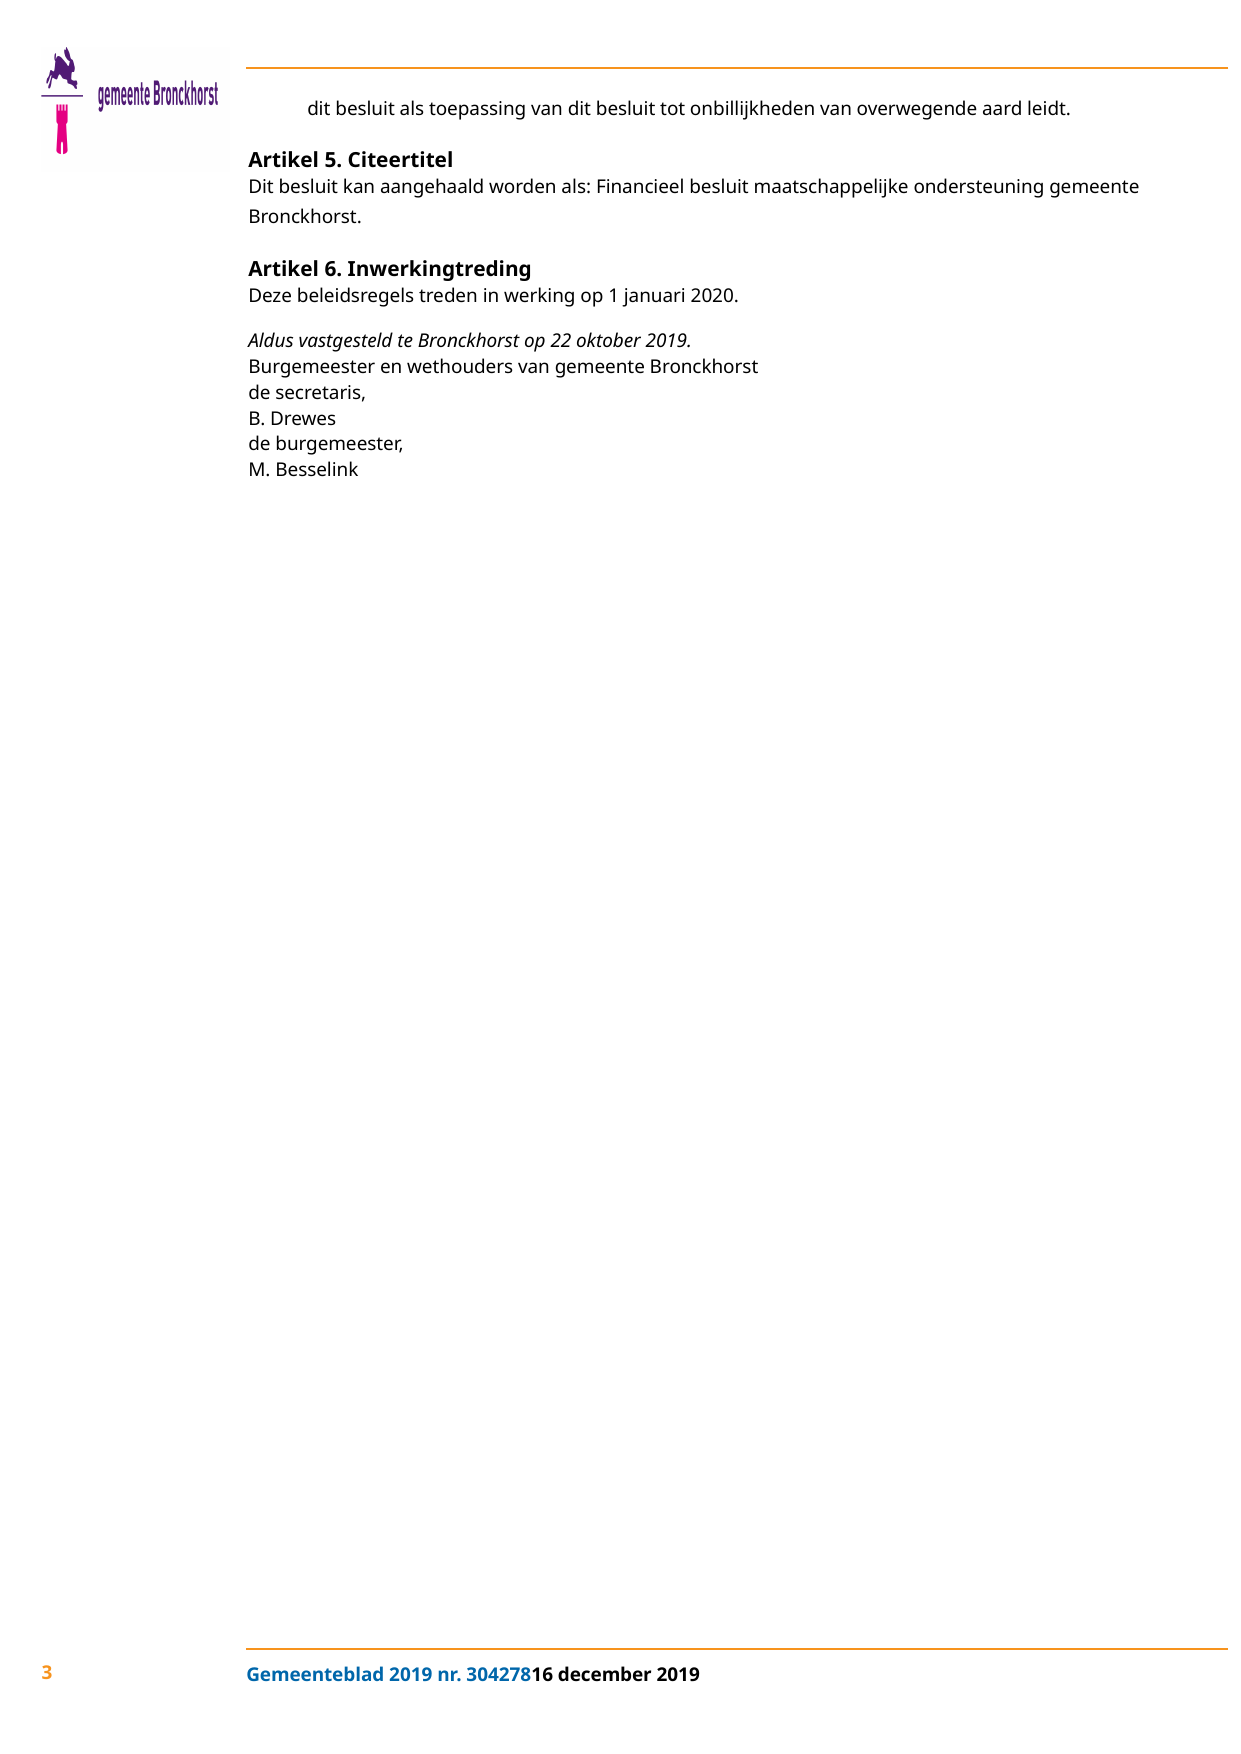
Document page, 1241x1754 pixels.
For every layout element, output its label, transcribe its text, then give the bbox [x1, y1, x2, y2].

text Burgemeester en wethouders van gemeente Bronckhorst [248, 353, 1152, 379]
picture [41, 47, 231, 172]
text Dit besluit kan aangehaald worden als: Financieel besluit maatschappelijke ondersteuning gemeente Bronckhorst. [248, 174, 1152, 229]
text de burgemeester, [248, 431, 1152, 456]
text Artikel 6. Inwerkingtreding [248, 254, 1152, 282]
text de secretaris, [248, 379, 1152, 405]
text Artikel 5. Citeertitel [248, 145, 1152, 174]
text M. Besselink [248, 456, 1152, 482]
text B. Drewes [248, 405, 1152, 431]
text Aldus vastgesteld te Bronckhorst op 22 oktober 2019. [248, 328, 1152, 353]
text Deze beleidsregels treden in werking op 1 januari 2020. [248, 282, 1152, 308]
list dit besluit als toepassing van dit besluit tot onbillijkheden van overwegende aard leidt. [248, 95, 1152, 121]
